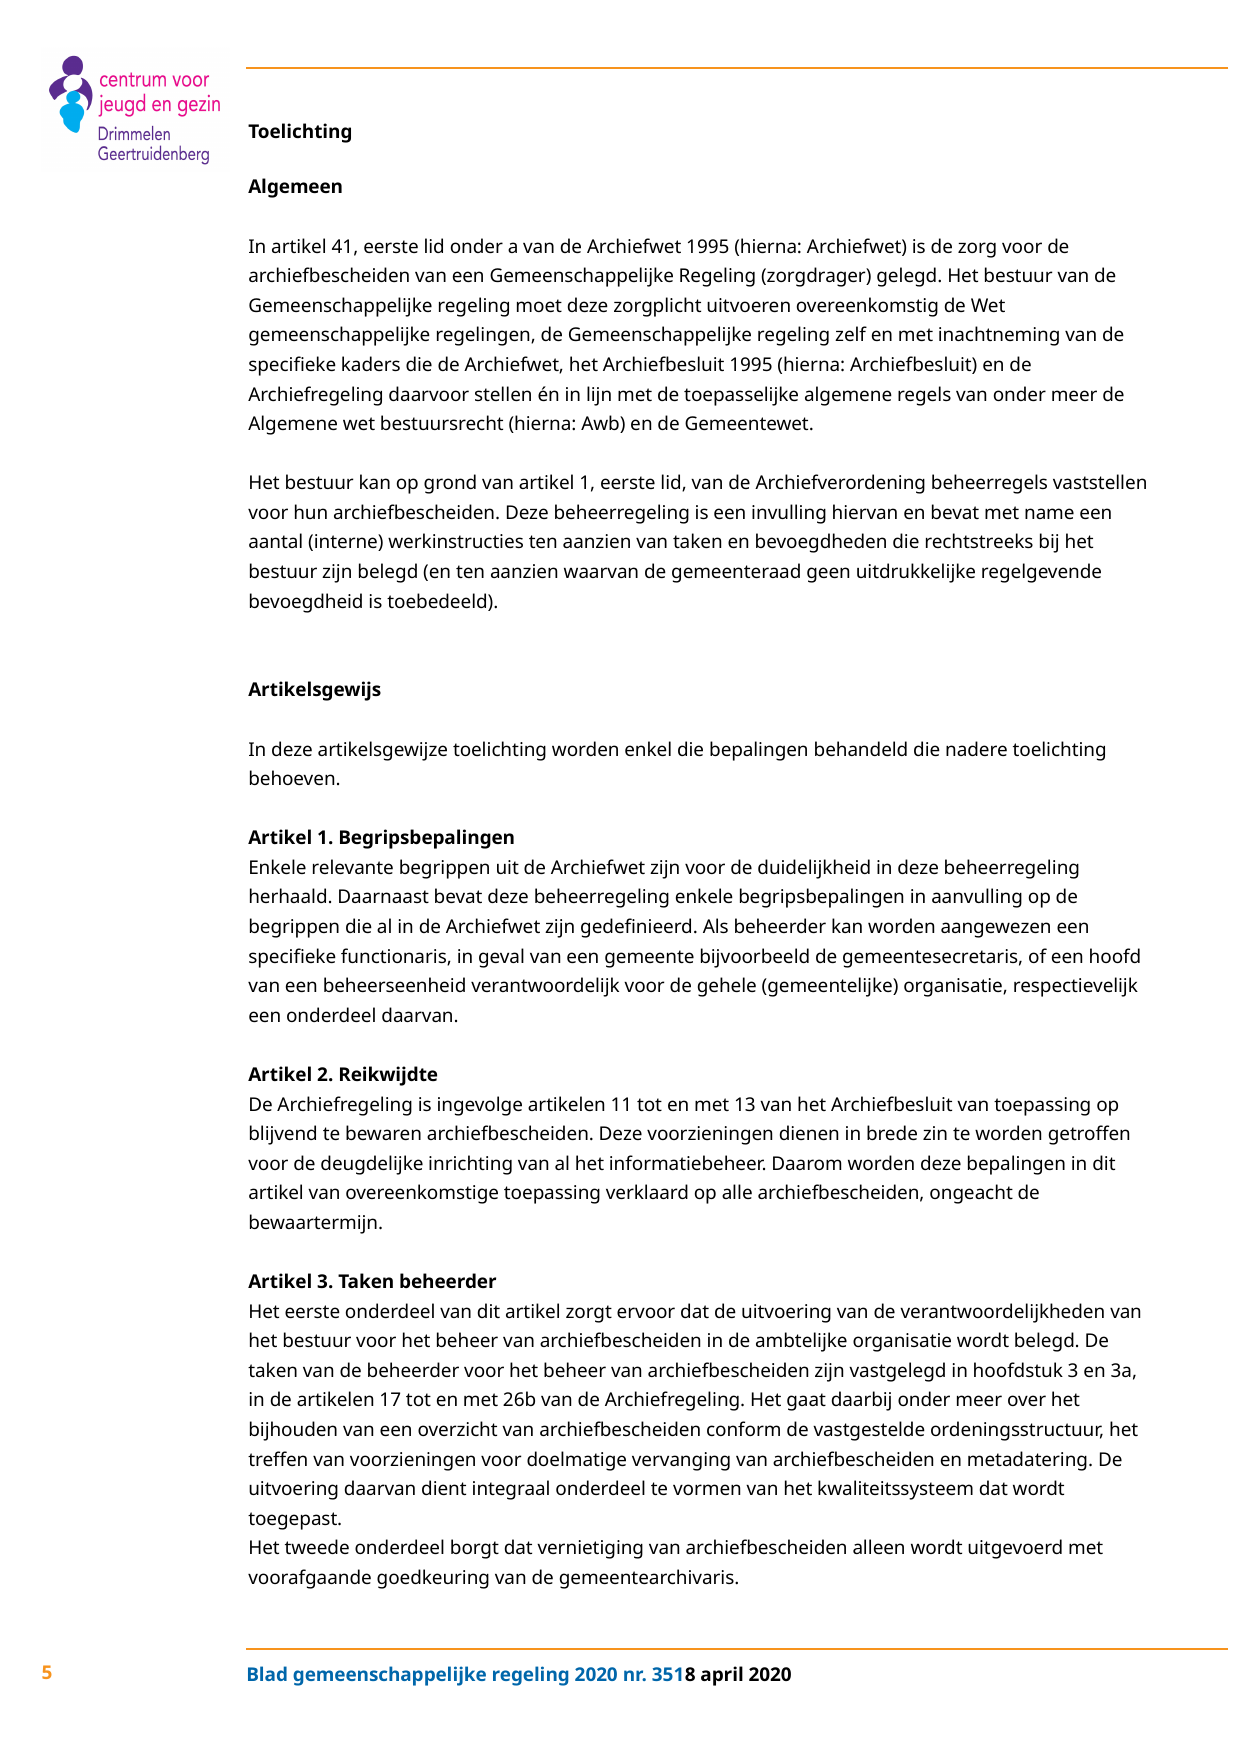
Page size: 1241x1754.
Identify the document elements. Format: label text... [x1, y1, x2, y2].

text Artikel 1. Begripsbepalingen [248, 824, 1152, 850]
text Artikel 3. Taken beheerder [248, 1268, 1152, 1294]
text Artikel 2. Reikwijdte [248, 1061, 1152, 1087]
text Artikelsgewijs [248, 677, 1152, 702]
text Het eerste onderdeel van dit artikel zorgt ervoor dat de uitvoering van de verantwoordelijkheden van het bestuur voor het beheer van archiefbescheiden in de ambtelijke organisatie wordt belegd. De taken van de beheerder voor het beheer van archiefbescheiden zijn vastgelegd in hoofdstuk 3 en 3a, in de artikelen 17 tot en met 26b van de Archiefregeling. Het gaat daarbij onder meer over het bijhouden van een overzicht van archiefbescheiden conform de vastgestelde ordeningsstructuur, het treffen van voorzieningen voor doelmatige vervanging van archiefbescheiden en metadatering. De uitvoering daarvan dient integraal onderdeel te vormen van het kwaliteitssysteem dat wordt toegepast. [248, 1298, 1152, 1531]
text Enkele relevante begrippen uit de Archiefwet zijn voor de duidelijkheid in deze beheerregeling herhaald. Daarnaast bevat deze beheerregeling enkele begripsbepalingen in aanvulling op de begrippen die al in de Archiefwet zijn gedefinieerd. Als beheerder kan worden aangewezen een specifieke functionaris, in geval van een gemeente bijvoorbeeld de gemeentesecretaris, of een hoofd van een beheerseenheid verantwoordelijk voor de gehele (gemeentelijke) organisatie, respectievelijk een onderdeel daarvan. [248, 854, 1152, 1028]
text Toelichting [248, 116, 1152, 144]
text Het tweede onderdeel borgt dat vernietiging van archiefbescheiden alleen wordt uitgevoerd met voorafgaande goedkeuring van de gemeentearchivaris. [248, 1534, 1152, 1590]
text In artikel 41, eerste lid onder a van de Archiefwet 1995 (hierna: Archiefwet) is de zorg voor de archiefbescheiden van een Gemeenschappelijke Regeling (zorgdrager) gelegd. Het bestuur van de Gemeenschappelijke regeling moet deze zorgplicht uitvoeren overeenkomstig de Wet gemeenschappelijke regelingen, de Gemeenschappelijke regeling zelf en met inachtneming van de specifieke kaders die de Archiefwet, het Archiefbesluit 1995 (hierna: Archiefbesluit) en de Archiefregeling daarvoor stellen én in lijn met de toepasselijke algemene regels van onder meer de Algemene wet bestuursrecht (hierna: Awb) en de Gemeentewet. [248, 233, 1152, 436]
picture [41, 47, 231, 172]
text De Archiefregeling is ingevolge artikelen 11 tot en met 13 van het Archiefbesluit van toepassing op blijvend te bewaren archiefbescheiden. Deze voorzieningen dienen in brede zin te worden getroffen voor de deugdelijke inrichting van al het informatiebeheer. Daarom worden deze bepalingen in dit artikel van overeenkomstige toepassing verklaard op alle archiefbescheiden, ongeacht de bewaartermijn. [248, 1091, 1152, 1235]
text Algemeen [248, 174, 1152, 199]
text Het bestuur kan op grond van artikel 1, eerste lid, van de Archiefverordening beheerregels vaststellen voor hun archiefbescheiden. Deze beheerregeling is een invulling hiervan en bevat met name een aantal (interne) werkinstructies ten aanzien van taken en bevoegdheden die rechtstreeks bij het bestuur zijn belegd (en ten aanzien waarvan de gemeenteraad geen uitdrukkelijke regelgevende bevoegdheid is toebedeeld). [248, 469, 1152, 614]
text In deze artikelsgewijze toelichting worden enkel die bepalingen behandeld die nadere toelichting behoeven. [248, 736, 1152, 791]
